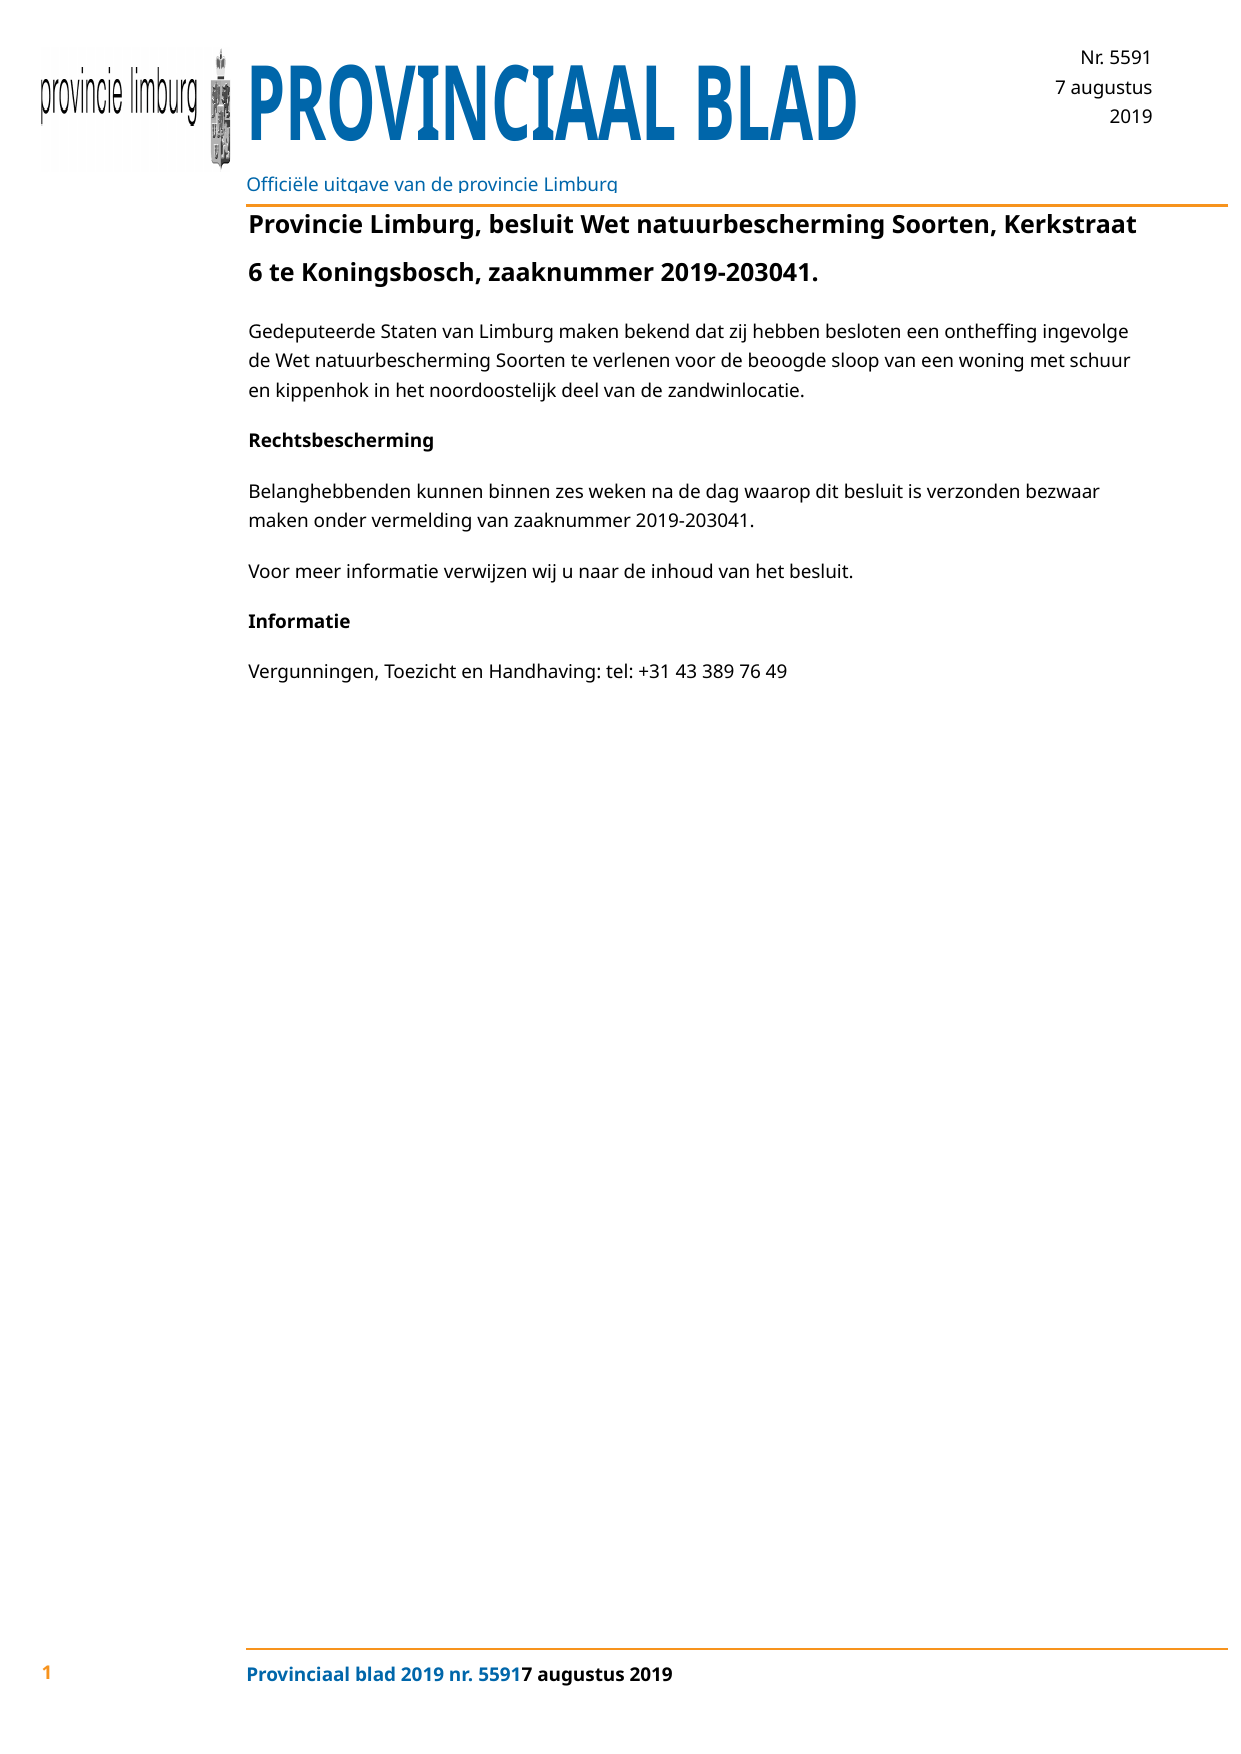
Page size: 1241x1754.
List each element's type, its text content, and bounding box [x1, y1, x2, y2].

text Provincie Limburg, besluit Wet natuurbescherming Soorten, Kerkstraat 6 te Koningsbosch, zaaknummer 2019-203041. [248, 207, 1152, 288]
text Rechtsbescherming [248, 427, 1152, 453]
text Vergunningen, Toezicht en Handhaving: tel: +31 43 389 76 49 [248, 659, 1152, 684]
text Informatie [248, 608, 1152, 634]
text Gedeputeerde Staten van Limburg maken bekend dat zij hebben besloten een ontheffing ingevolge de Wet natuurbescherming Soorten te verlenen voor de beoogde sloop van een woning met schuur en kippenhok in het noordoostelijk deel van de zandwinlocatie. [248, 318, 1152, 403]
picture [41, 47, 231, 172]
text Voor meer informatie verwijzen wij u naar de inhoud van het besluit. [248, 558, 1152, 584]
text Belanghebbenden kunnen binnen zes weken na de dag waarop dit besluit is verzonden bezwaar maken onder vermelding van zaaknummer 2019-203041. [248, 478, 1152, 533]
